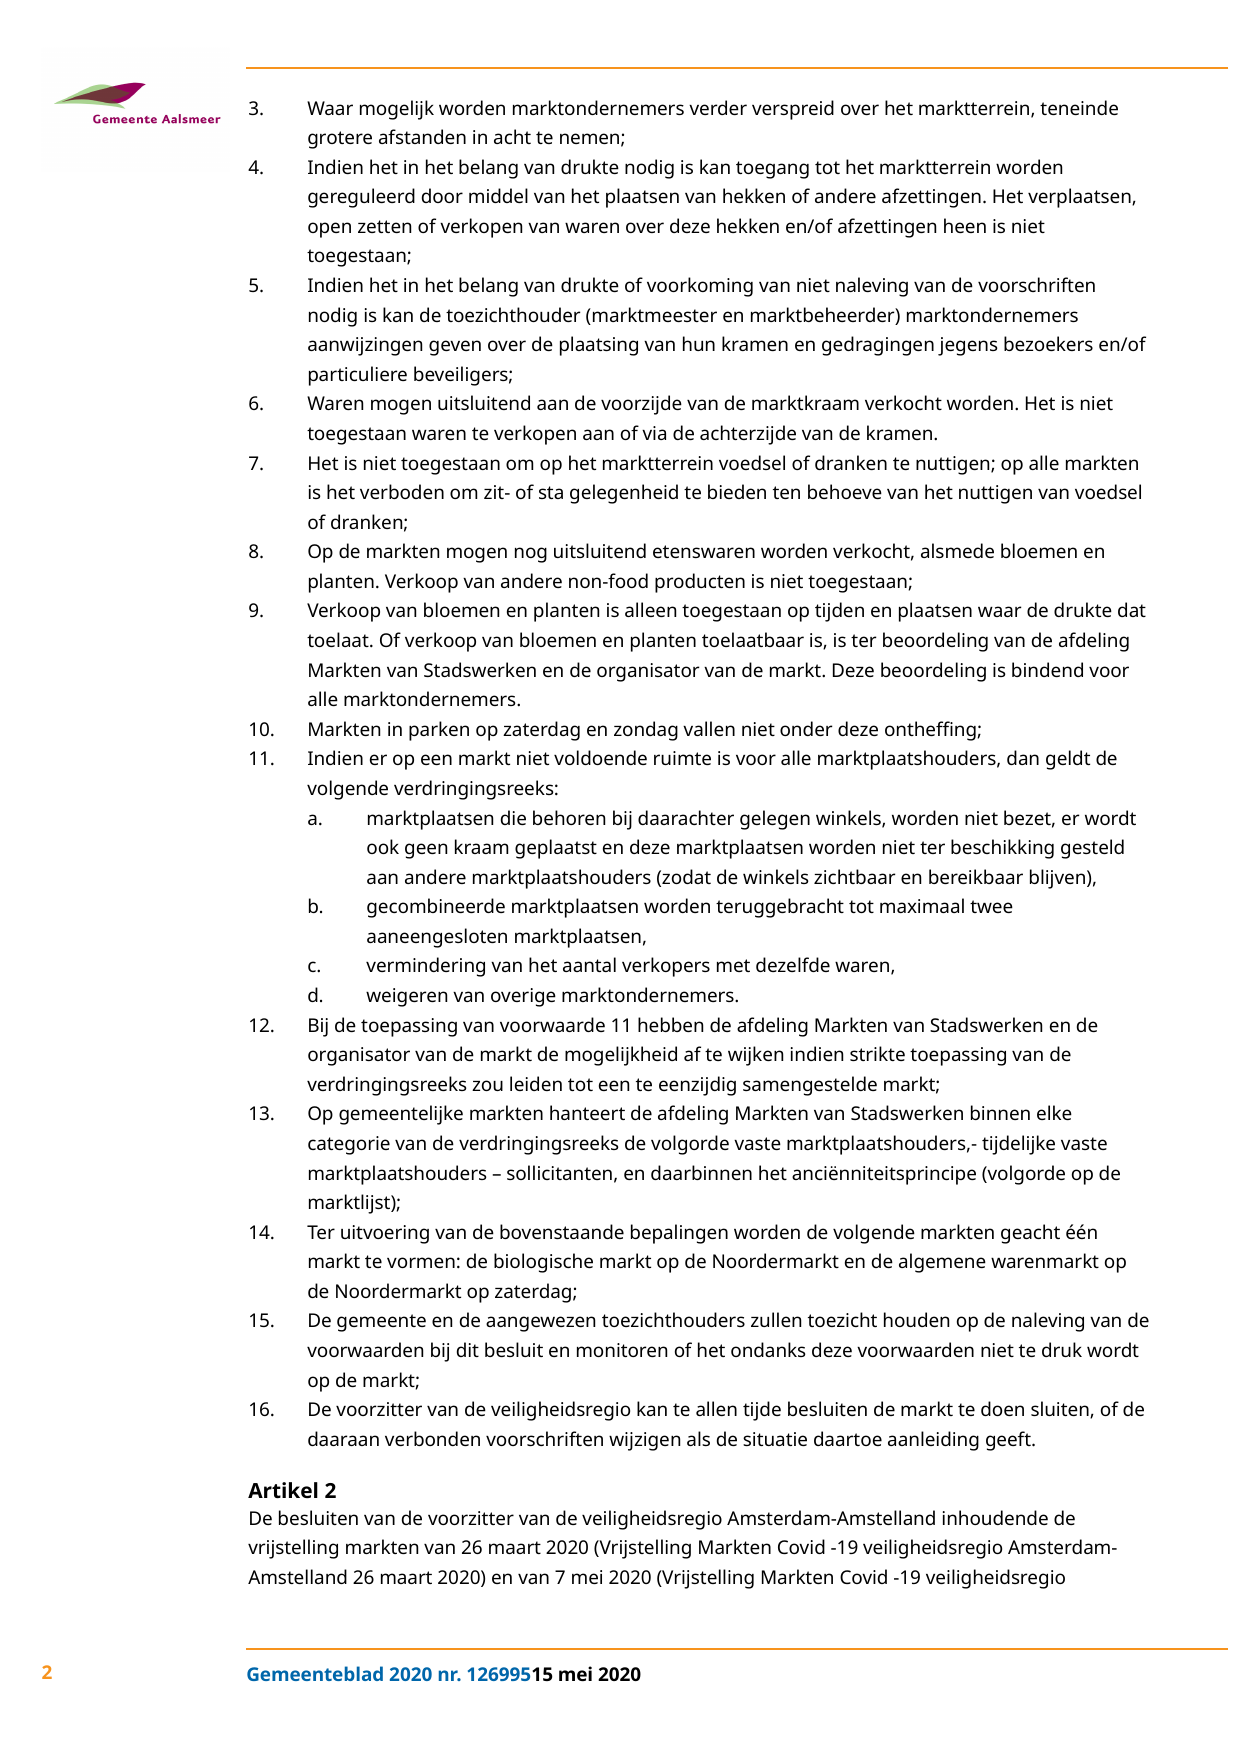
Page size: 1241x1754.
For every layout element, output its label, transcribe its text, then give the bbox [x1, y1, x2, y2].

list Indien het in het belang van drukte nodig is kan toegang tot het marktterrein worden gereguleerd door middel van het plaatsen van hekken of andere afzettingen. Het verplaatsen, open zetten of verkopen van waren over deze hekken en/of afzettingen heen is niet toegestaan; [248, 154, 1152, 268]
list Op gemeentelijke markten hanteert de afdeling Markten van Stadswerken binnen elke categorie van de verdringingsreeks de volgorde vaste marktplaatshouders,- tijdelijke vaste marktplaatshouders – sollicitanten, en daarbinnen het anciënniteitsprincipe (volgorde op de marktlijst); [248, 1101, 1152, 1215]
list Indien het in het belang van drukte of voorkoming van niet naleving van de voorschriften nodig is kan de toezichthouder (marktmeester en marktbeheerder) marktondernemers aanwijzingen geven over de plaatsing van hun kramen en gedragingen jegens bezoekers en/of particuliere beveiligers; [248, 272, 1152, 387]
list Het is niet toegestaan om op het marktterrein voedsel of dranken te nuttigen; op alle markten is het verboden om zit- of sta gelegenheid te bieden ten behoeve van het nuttigen van voedsel of dranken; [248, 450, 1152, 535]
list Waar mogelijk worden marktondernemers verder verspreid over het marktterrein, teneinde grotere afstanden in acht te nemen; [248, 95, 1152, 150]
list Ter uitvoering van de bovenstaande bepalingen worden de volgende markten geacht één markt te vormen: de biologische markt op de Noordermarkt en de algemene warenmarkt op de Noordermarkt op zaterdag; [248, 1219, 1152, 1304]
list marktplaatsen die behoren bij daarachter gelegen winkels, worden niet bezet, er wordt ook geen kraam geplaatst en deze marktplaatsen worden niet ter beschikking gesteld aan andere marktplaatshouders (zodat de winkels zichtbaar en bereikbaar blijven), [307, 805, 1152, 890]
picture [41, 47, 231, 172]
list Waren mogen uitsluitend aan de voorzijde van de marktkraam verkocht worden. Het is niet toegestaan waren te verkopen aan of via de achterzijde van de kramen. [248, 391, 1152, 446]
list Op de markten mogen nog uitsluitend etenswaren worden verkocht, alsmede bloemen en planten. Verkoop van andere non-food producten is niet toegestaan; [248, 538, 1152, 594]
list gecombineerde marktplaatsen worden teruggebracht tot maximaal twee aaneengesloten marktplaatsen, [307, 893, 1152, 949]
list Markten in parken op zaterdag en zondag vallen niet onder deze ontheffing; [248, 716, 1152, 742]
list De gemeente en de aangewezen toezichthouders zullen toezicht houden op de naleving van de voorwaarden bij dit besluit en monitoren of het ondanks deze voorwaarden niet te druk wordt op de markt; [248, 1308, 1152, 1393]
list Indien er op een markt niet voldoende ruimte is voor alle marktplaatshouders, dan geldt de volgende verdringingsreeks: [248, 746, 1152, 801]
list Verkoop van bloemen en planten is alleen toegestaan op tijden en plaatsen waar de drukte dat toelaat. Of verkoop van bloemen en planten toelaatbaar is, is ter beoordeling van de afdeling Markten van Stadswerken en de organisator van de markt. Deze beoordeling is bindend voor alle marktondernemers. [248, 598, 1152, 712]
text Artikel 2 [248, 1476, 1152, 1505]
list De voorzitter van de veiligheidsregio kan te allen tijde besluiten de markt te doen sluiten, of de daaraan verbonden voorschriften wijzigen als de situatie daartoe aanleiding geeft. [248, 1396, 1152, 1452]
text De besluiten van de voorzitter van de veiligheidsregio Amsterdam-Amstelland inhoudende de vrijstelling markten van 26 maart 2020 (Vrijstelling Markten Covid -19 veiligheidsregio Amsterdam-Amstelland 26 maart 2020) en van 7 mei 2020 (Vrijstelling Markten Covid -19 veiligheidsregio [248, 1505, 1152, 1590]
list vermindering van het aantal verkopers met dezelfde waren, [307, 953, 1152, 978]
list weigeren van overige marktondernemers. [307, 982, 1152, 1008]
list Bij de toepassing van voorwaarde 11 hebben de afdeling Markten van Stadswerken en de organisator van de markt de mogelijkheid af te wijken indien strikte toepassing van de verdringingsreeks zou leiden tot een te eenzijdig samengestelde markt; [248, 1012, 1152, 1097]
